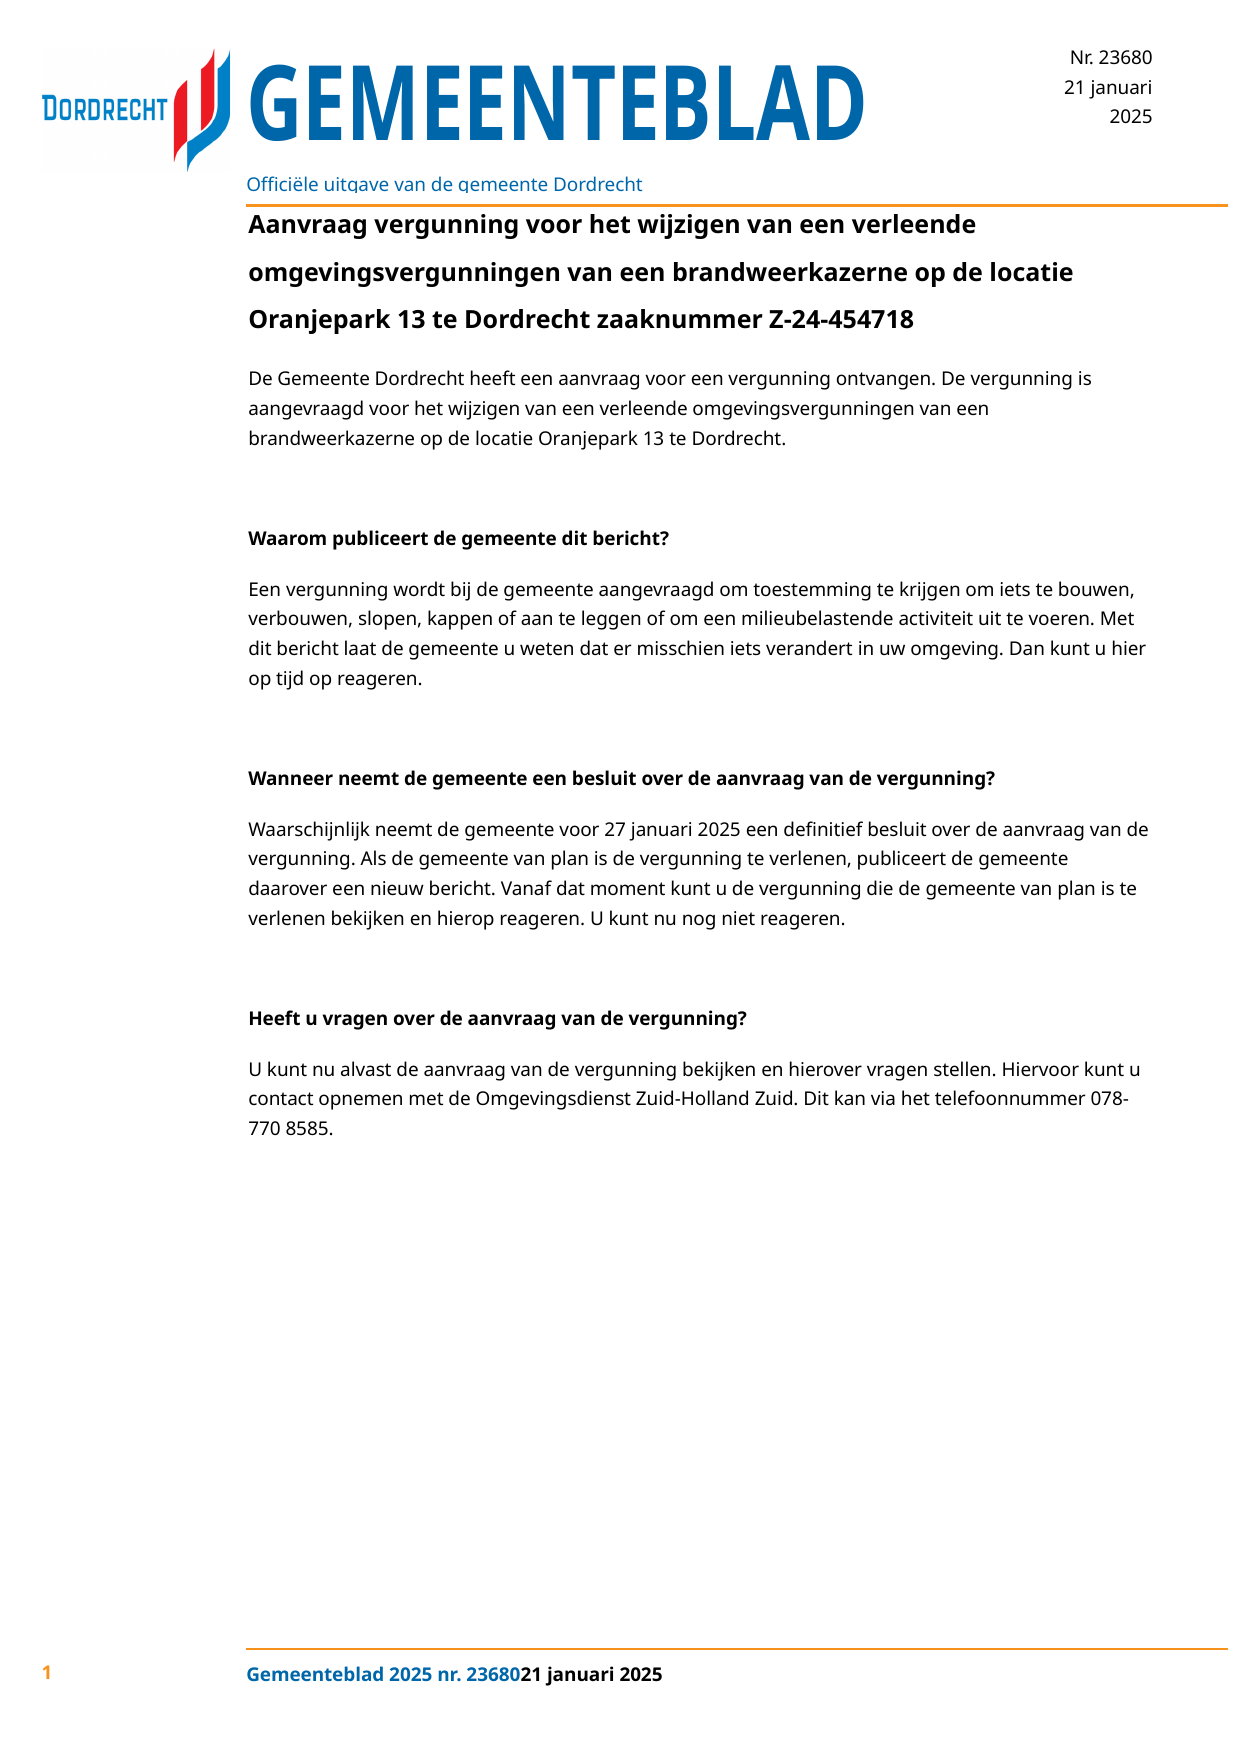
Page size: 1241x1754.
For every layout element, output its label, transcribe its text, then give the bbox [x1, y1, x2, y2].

text Waarom publiceert de gemeente dit bericht? [248, 526, 1152, 551]
text Aanvraag vergunning voor het wijzigen van een verleende omgevingsvergunningen van een brandweerkazerne op de locatie Oranjepark 13 te Dordrecht zaaknummer Z-24-454718 [248, 207, 1152, 336]
text Heeft u vragen over de aanvraag van de vergunning? [248, 1006, 1152, 1031]
text Wanneer neemt de gemeente een besluit over de aanvraag van de vergunning? [248, 766, 1152, 791]
text Een vergunning wordt bij de gemeente aangevraagd om toestemming te krijgen om iets te bouwen, verbouwen, slopen, kappen of aan te leggen of om een milieubelastende activiteit uit te voeren. Met dit bericht laat de gemeente u weten dat er misschien iets verandert in uw omgeving. Dan kunt u hier op tijd op reageren. [248, 576, 1152, 690]
picture [41, 47, 231, 172]
text De Gemeente Dordrecht heeft een aanvraag voor een vergunning ontvangen. De vergunning is aangevraagd voor het wijzigen van een verleende omgevingsvergunningen van een brandweerkazerne op de locatie Oranjepark 13 te Dordrecht. [248, 366, 1152, 450]
text U kunt nu alvast de aanvraag van de vergunning bekijken en hierover vragen stellen. Hiervoor kunt u contact opnemen met de Omgevingsdienst Zuid-Holland Zuid. Dit kan via het telefoonnummer 078-770 8585. [248, 1056, 1152, 1141]
text Waarschijnlijk neemt de gemeente voor 27 januari 2025 een definitief besluit over de aanvraag van de vergunning. Als de gemeente van plan is de vergunning te verlenen, publiceert de gemeente daarover een nieuw bericht. Vanaf dat moment kunt u de vergunning die de gemeente van plan is te verlenen bekijken en hierop reageren. U kunt nu nog niet reageren. [248, 816, 1152, 930]
